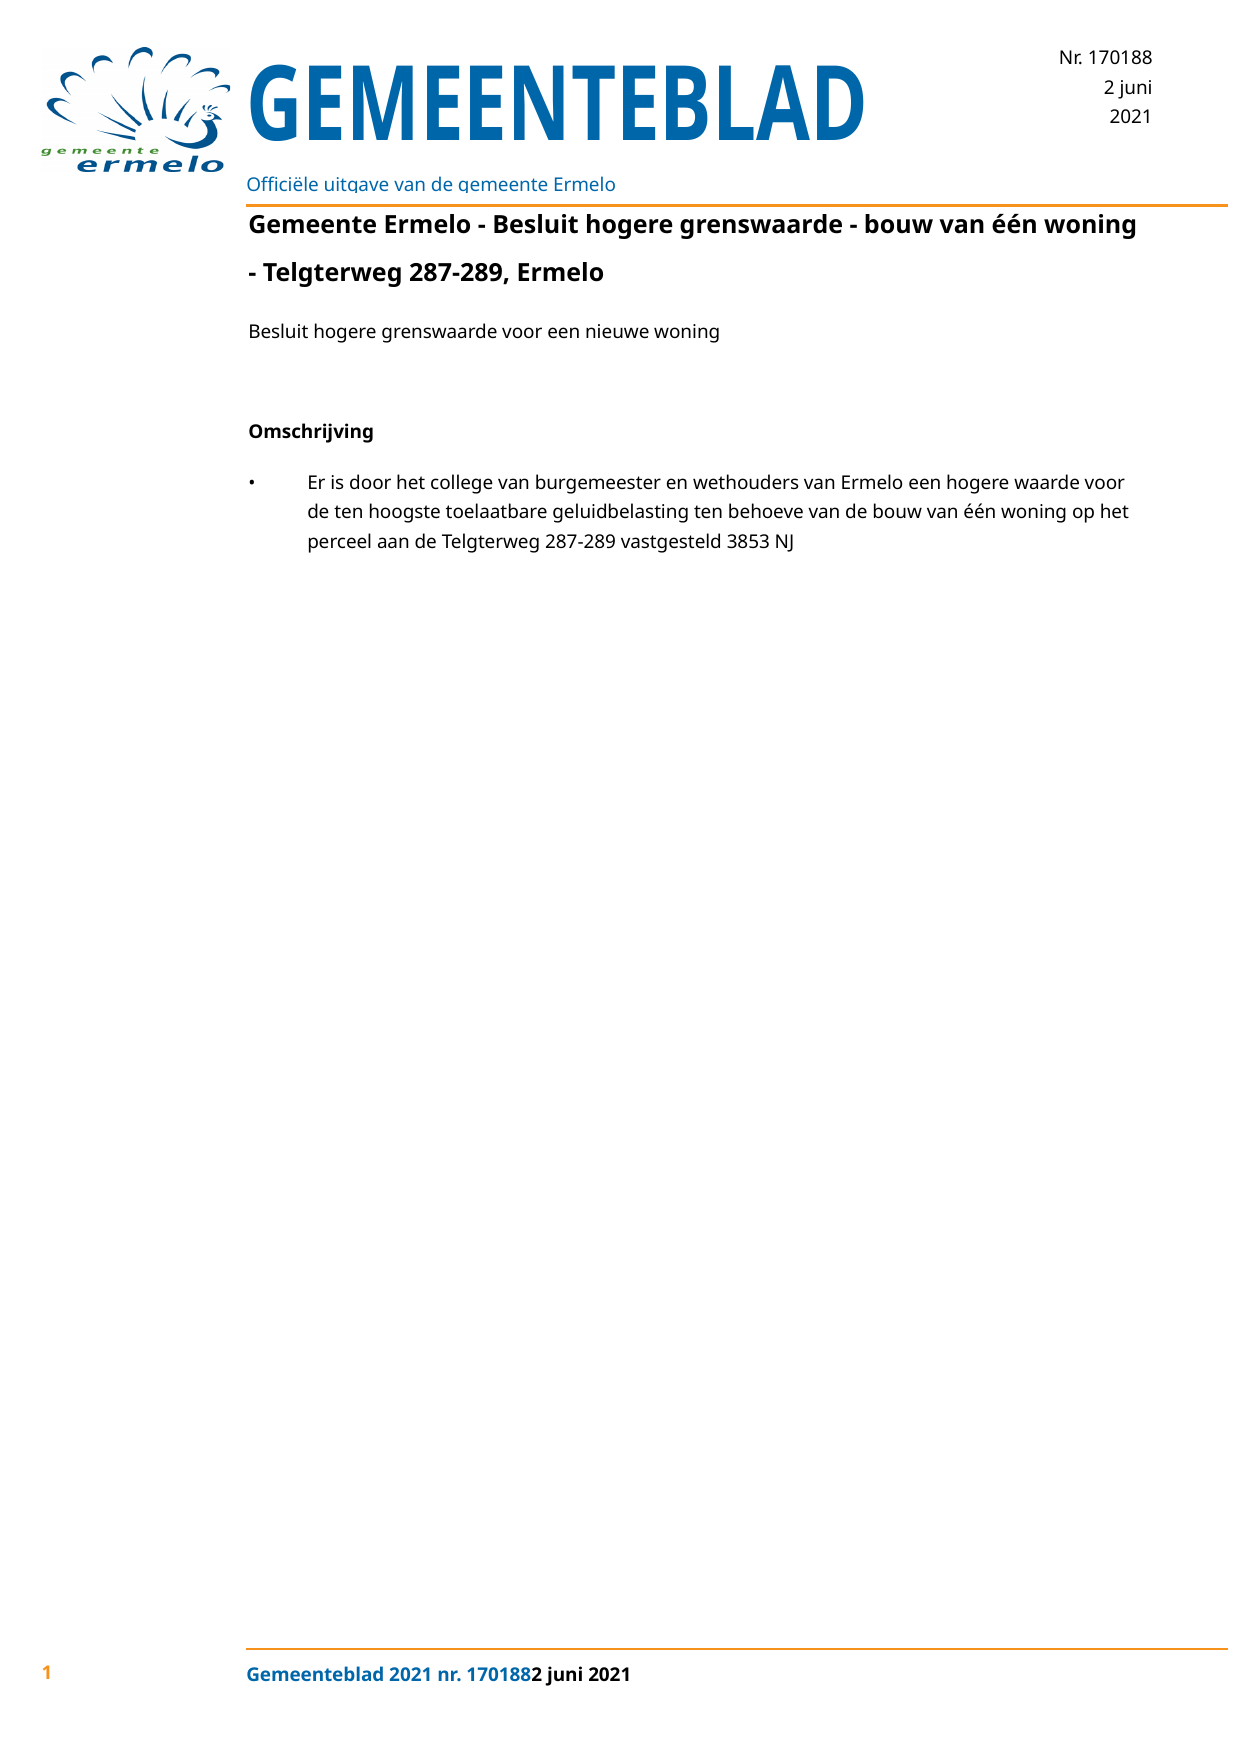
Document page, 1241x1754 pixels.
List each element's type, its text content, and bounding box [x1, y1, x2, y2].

text Besluit hogere grenswaarde voor een nieuwe woning [248, 318, 1152, 344]
text Gemeente Ermelo - Besluit hogere grenswaarde - bouw van één woning - Telgterweg 287-289, Ermelo [248, 207, 1152, 288]
picture [41, 47, 231, 172]
list Er is door het college van burgemeester en wethouders van Ermelo een hogere waarde voor de ten hoogste toelaatbare geluidbelasting ten behoeve van de bouw van één woning op het perceel aan de Telgterweg 287-289 vastgesteld 3853 NJ [248, 469, 1152, 554]
text Omschrijving [248, 419, 1152, 444]
